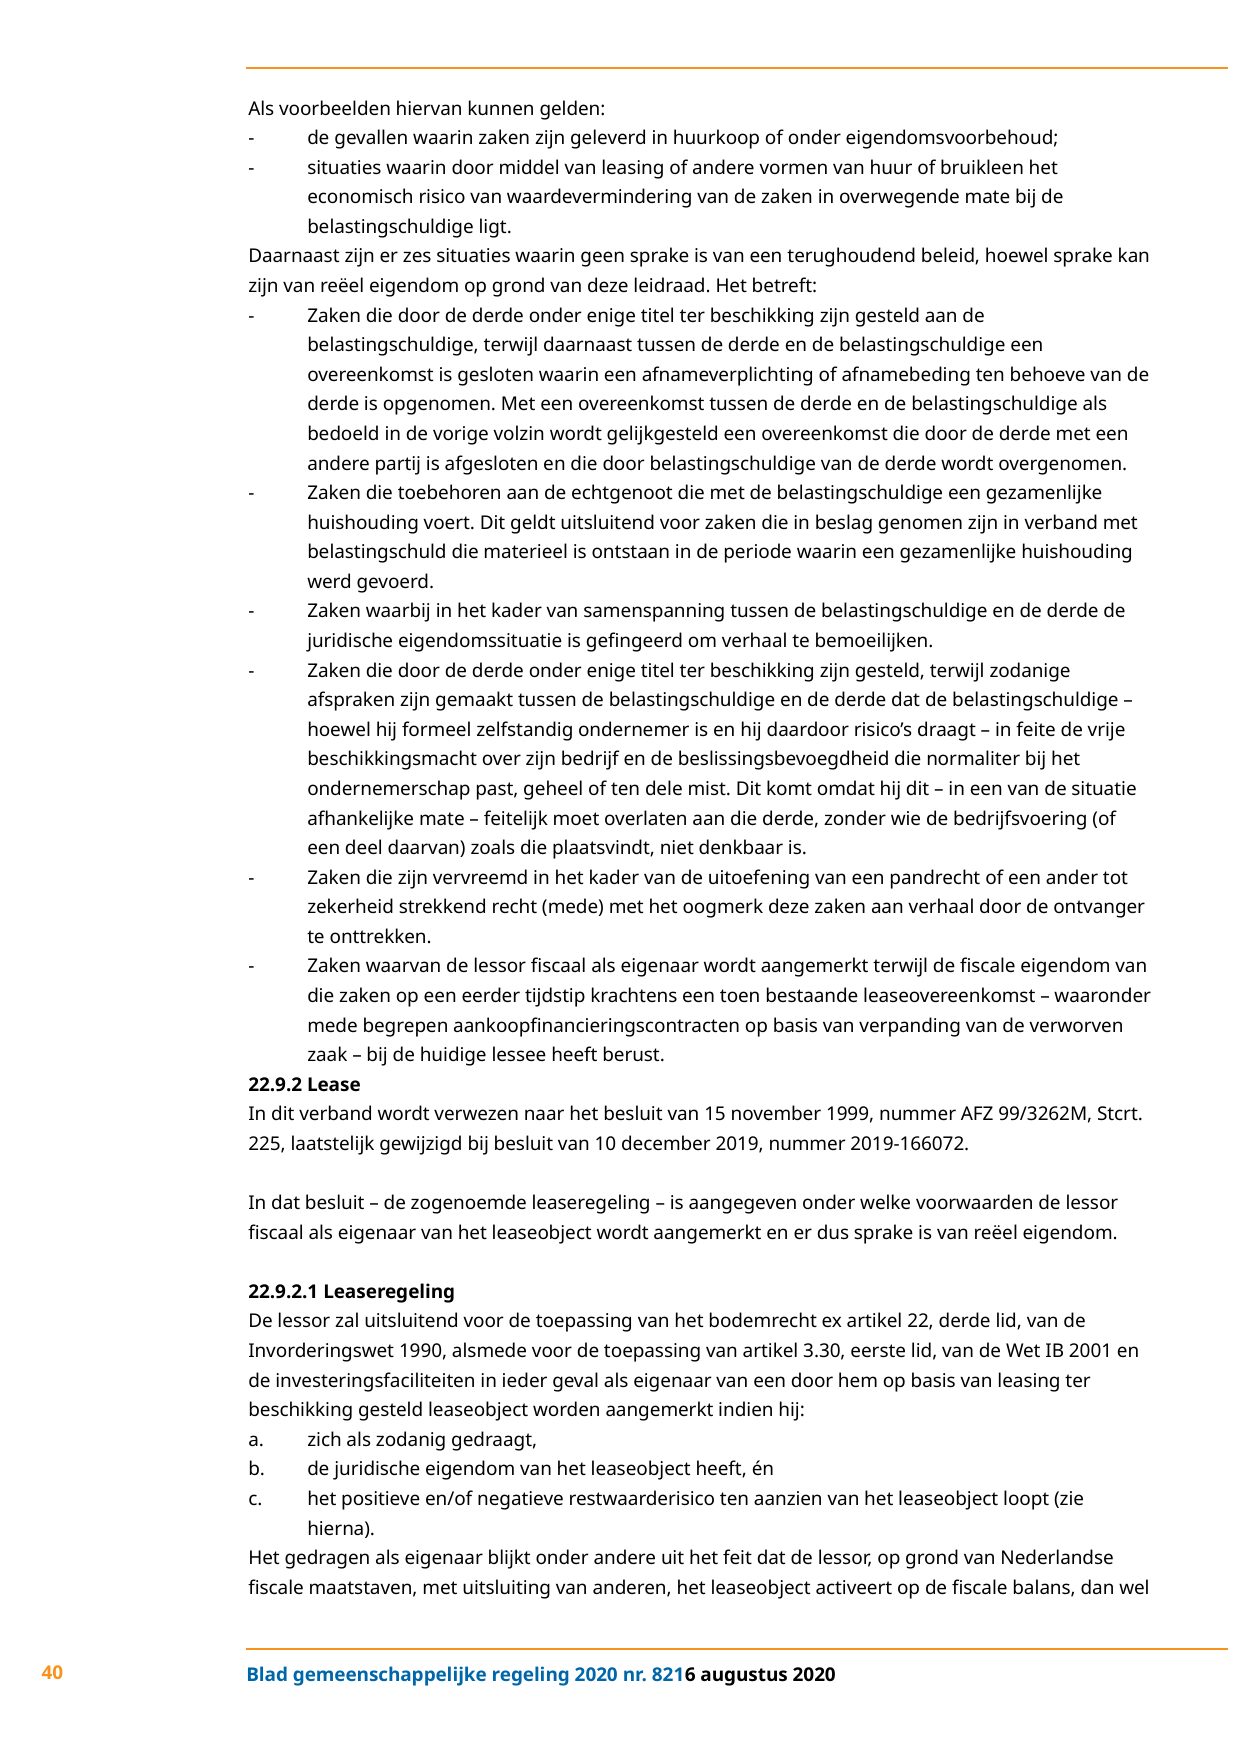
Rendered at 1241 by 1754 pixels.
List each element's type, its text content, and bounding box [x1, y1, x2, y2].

text In dit verband wordt verwezen naar het besluit van 15 november 1999, nummer AFZ 99/3262M, Stcrt. 225, laatstelijk gewijzigd bij besluit van 10 december 2019, nummer 2019-166072. [248, 1101, 1152, 1156]
list het positieve en/of negatieve restwaarderisico ten aanzien van het leaseobject loopt (zie hierna). [248, 1485, 1152, 1541]
list situaties waarin door middel van leasing of andere vormen van huur of bruikleen het economisch risico van waardevermindering van de zaken in overwegende mate bij de belastingschuldige ligt. [248, 154, 1152, 239]
list Zaken die toebehoren aan de echtgenoot die met de belastingschuldige een gezamenlijke huishouding voert. Dit geldt uitsluitend voor zaken die in beslag genomen zijn in verband met belastingschuld die materieel is ontstaan in de periode waarin een gezamenlijke huishouding werd gevoerd. [248, 479, 1152, 594]
list Zaken waarbij in het kader van samenspanning tussen de belastingschuldige en de derde de juridische eigendomssituatie is gefingeerd om verhaal te bemoeilijken. [248, 598, 1152, 653]
list Zaken die door de derde onder enige titel ter beschikking zijn gesteld, terwijl zodanige afspraken zijn gemaakt tussen de belastingschuldige en de derde dat de belastingschuldige – hoewel hij formeel zelfstandig ondernemer is en hij daardoor risico’s draagt – in feite de vrije beschikkingsmacht over zijn bedrijf en de beslissingsbevoegdheid die normaliter bij het ondernemerschap past, geheel of ten dele mist. Dit komt omdat hij dit – in een van de situatie afhankelijke mate – feitelijk moet overlaten aan die derde, zonder wie de bedrijfsvoering (of een deel daarvan) zoals die plaatsvindt, niet denkbaar is. [248, 657, 1152, 860]
list zich als zodanig gedraagt, [248, 1426, 1152, 1452]
text De lessor zal uitsluitend voor de toepassing van het bodemrecht ex artikel 22, derde lid, van de Invorderingswet 1990, alsmede voor de toepassing van artikel 3.30, eerste lid, van de Wet IB 2001 en de investeringsfaciliteiten in ieder geval als eigenaar van een door hem op basis van leasing ter beschikking gesteld leaseobject worden aangemerkt indien hij: [248, 1308, 1152, 1422]
text 22.9.2 Lease [248, 1071, 1152, 1097]
text In dat besluit – de zogenoemde leaseregeling – is aangegeven onder welke voorwaarden de lessor fiscaal als eigenaar van het leaseobject wordt aangemerkt en er dus sprake is van reëel eigendom. [248, 1189, 1152, 1245]
list de gevallen waarin zaken zijn geleverd in huurkoop of onder eigendomsvoorbehoud; [248, 124, 1152, 150]
picture [41, 47, 231, 172]
text 22.9.2.1 Leaseregeling [248, 1278, 1152, 1304]
list Zaken die zijn vervreemd in het kader van de uitoefening van een pandrecht of een ander tot zekerheid strekkend recht (mede) met het oogmerk deze zaken aan verhaal door de ontvanger te onttrekken. [248, 864, 1152, 949]
text Als voorbeelden hiervan kunnen gelden: [248, 95, 1152, 121]
text Daarnaast zijn er zes situaties waarin geen sprake is van een terughoudend beleid, hoewel sprake kan zijn van reëel eigendom op grond van deze leidraad. Het betreft: [248, 243, 1152, 298]
list Zaken die door de derde onder enige titel ter beschikking zijn gesteld aan de belastingschuldige, terwijl daarnaast tussen de derde en de belastingschuldige een overeenkomst is gesloten waarin een afnameverplichting of afnamebeding ten behoeve van de derde is opgenomen. Met een overeenkomst tussen de derde en de belastingschuldige als bedoeld in de vorige volzin wordt gelijkgesteld een overeenkomst die door de derde met een andere partij is afgesloten en die door belastingschuldige van de derde wordt overgenomen. [248, 302, 1152, 476]
list de juridische eigendom van het leaseobject heeft, én [248, 1456, 1152, 1481]
text Het gedragen als eigenaar blijkt onder andere uit het feit dat de lessor, op grond van Nederlandse fiscale maatstaven, met uitsluiting van anderen, het leaseobject activeert op de fiscale balans, dan wel [248, 1544, 1152, 1600]
list Zaken waarvan de lessor fiscaal als eigenaar wordt aangemerkt terwijl de fiscale eigendom van die zaken op een eerder tijdstip krachtens een toen bestaande leaseovereenkomst – waaronder mede begrepen aankoopfinancieringscontracten op basis van verpanding van de verworven zaak – bij de huidige lessee heeft berust. [248, 953, 1152, 1067]
